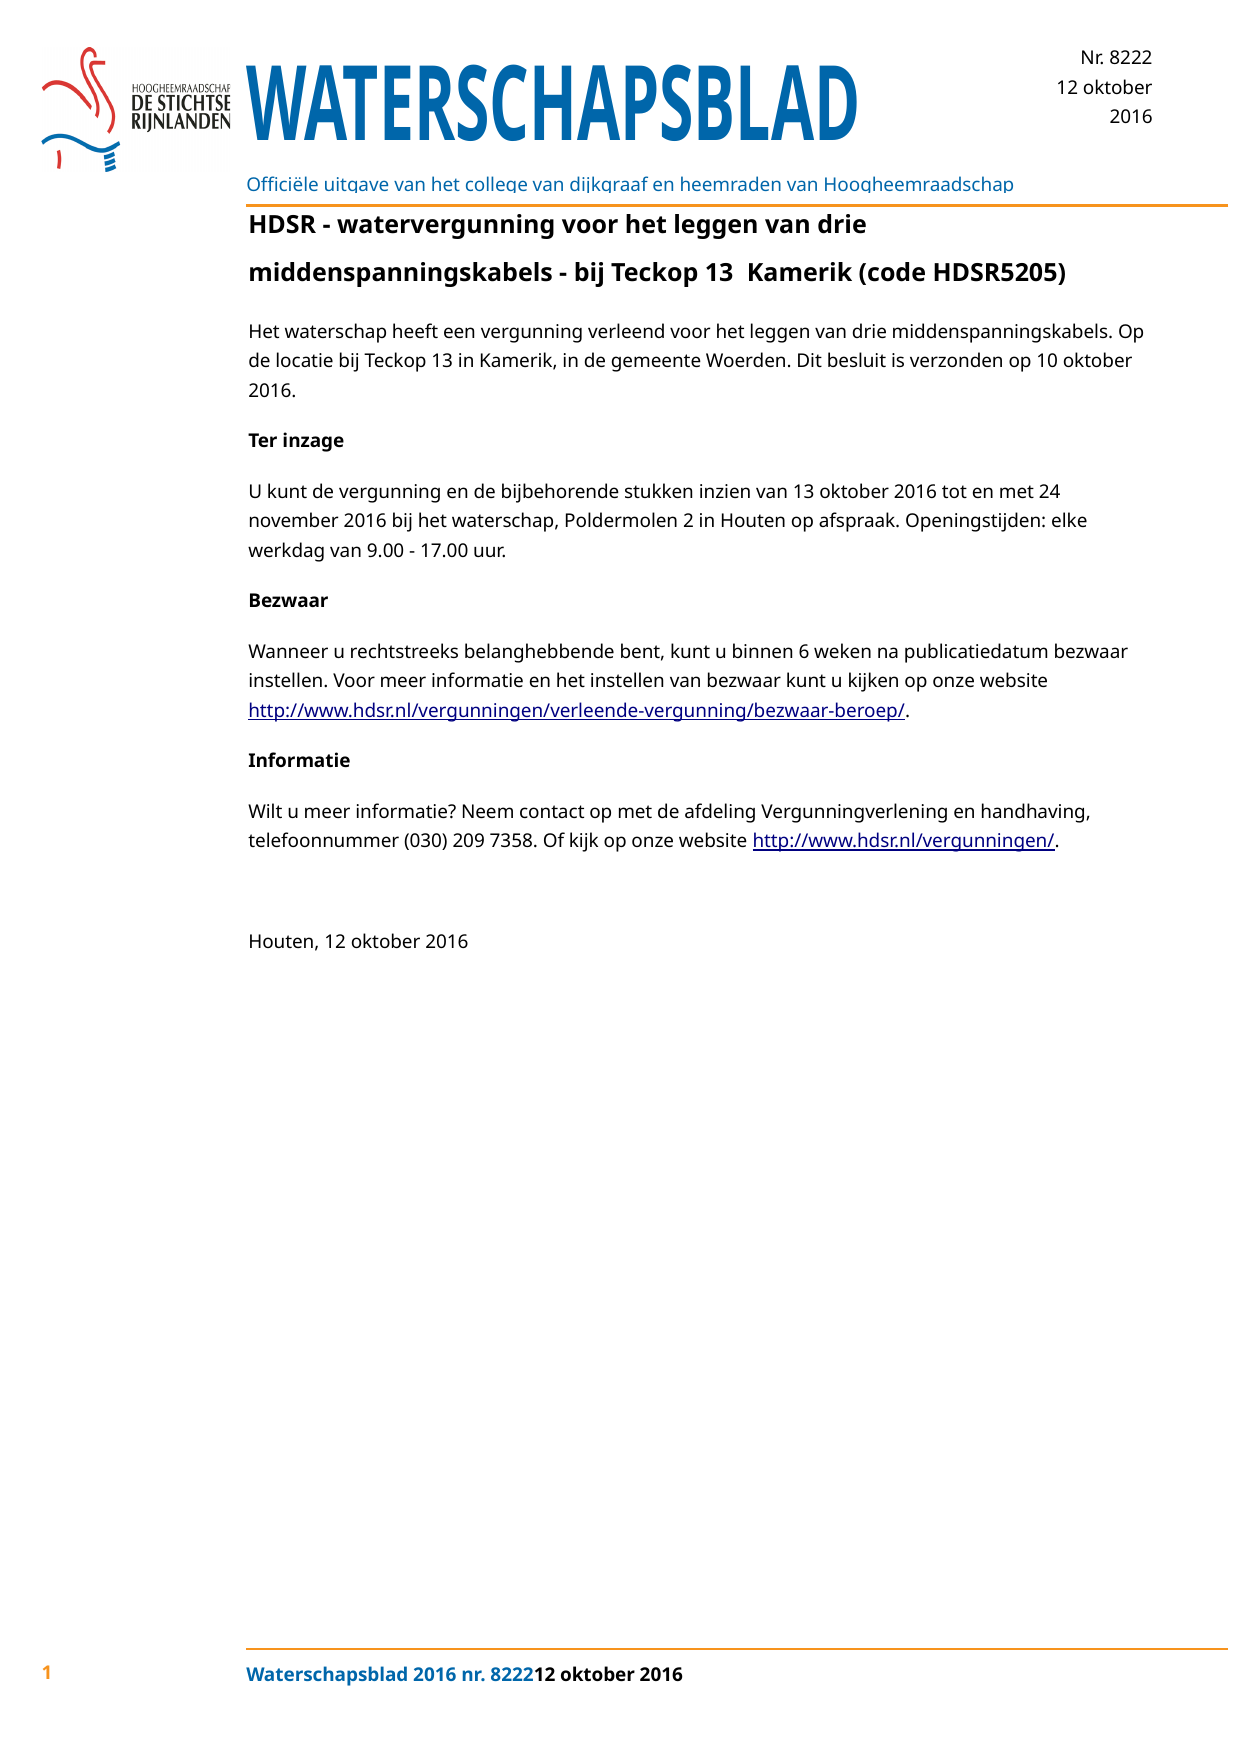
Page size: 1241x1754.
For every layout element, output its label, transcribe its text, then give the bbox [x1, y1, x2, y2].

text Houten, 12 oktober 2016 [248, 928, 1152, 954]
text Wanneer u rechtstreeks belanghebbende bent, kunt u binnen 6 weken na publicatiedatum bezwaar instellen. Voor meer informatie en het instellen van bezwaar kunt u kijken op onze website http://www.hdsr.nl/vergunningen/verleende-vergunning/bezwaar-beroep/. [248, 638, 1152, 723]
text Wilt u meer informatie? Neem contact op met de afdeling Vergunningverlening en handhaving, telefoonnummer (030) 209 7358. Of kijk op onze website http://www.hdsr.nl/vergunningen/. [248, 798, 1152, 853]
text Informatie [248, 747, 1152, 773]
text U kunt de vergunning en de bijbehorende stukken inzien van 13 oktober 2016 tot en met 24 november 2016 bij het waterschap, Poldermolen 2 in Houten op afspraak. Openingstijden: elke werkdag van 9.00 - 17.00 uur. [248, 478, 1152, 563]
text Ter inzage [248, 427, 1152, 453]
text Het waterschap heeft een vergunning verleend voor het leggen van drie middenspanningskabels. Op de locatie bij Teckop 13 in Kamerik, in de gemeente Woerden. Dit besluit is verzonden op 10 oktober 2016. [248, 318, 1152, 403]
picture [41, 47, 231, 172]
text HDSR - watervergunning voor het leggen van drie middenspanningskabels - bij Teckop 13 Kamerik (code HDSR5205) [248, 207, 1152, 288]
text Bezwaar [248, 587, 1152, 613]
